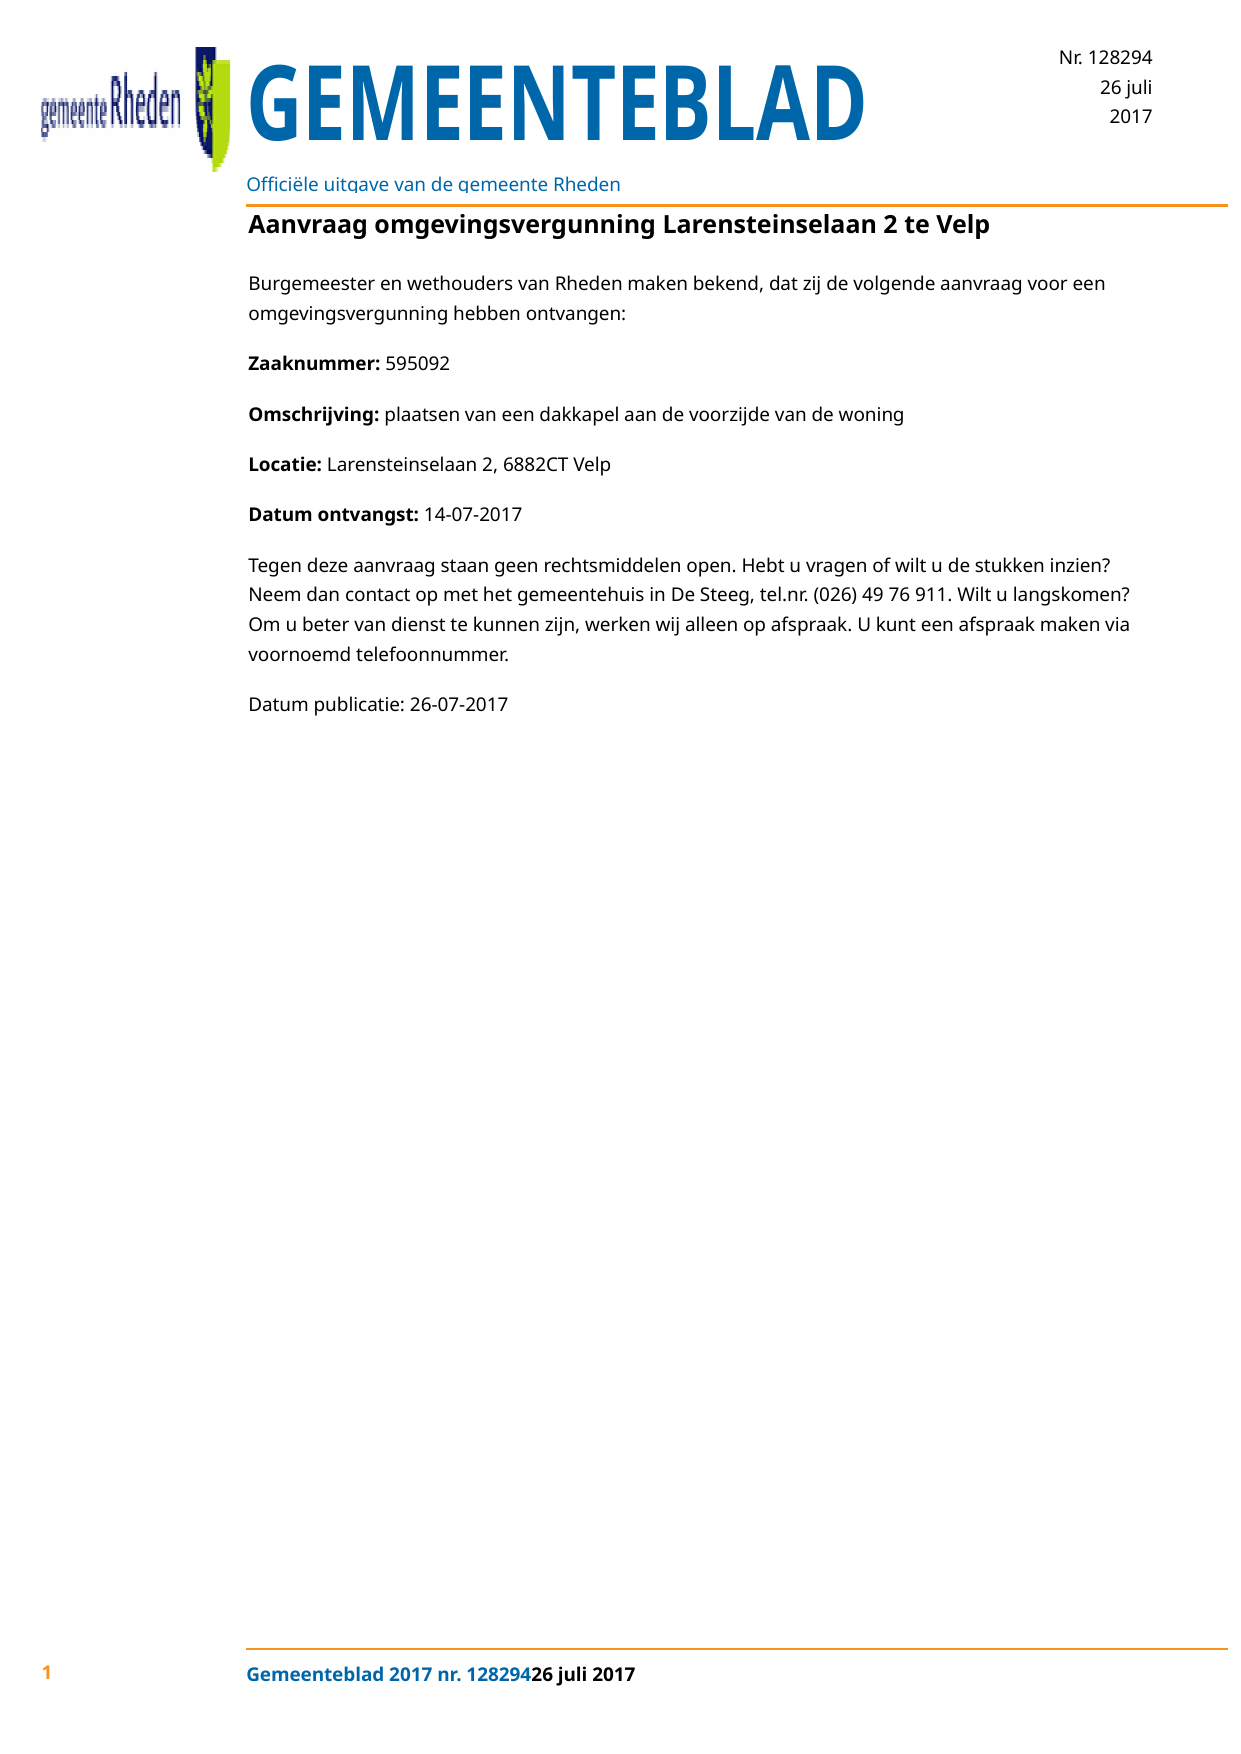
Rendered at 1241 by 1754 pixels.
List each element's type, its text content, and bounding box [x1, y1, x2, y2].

text Burgemeester en wethouders van Rheden maken bekend, dat zij de volgende aanvraag voor een omgevingsvergunning hebben ontvangen: [248, 270, 1152, 326]
text Datum publicatie: 26-07-2017 [248, 691, 1152, 717]
text Locatie: Larensteinselaan 2, 6882CT Velp [248, 451, 1152, 477]
text Zaaknummer: 595092 [248, 350, 1152, 376]
text Aanvraag omgevingsvergunning Larensteinselaan 2 te Velp [248, 207, 1152, 241]
text Tegen deze aanvraag staan geen rechtsmiddelen open. Hebt u vragen of wilt u de stukken inzien? Neem dan contact op met het gemeentehuis in De Steeg, tel.nr. (026) 49 76 911. Wilt u langskomen? Om u beter van dienst te kunnen zijn, werken wij alleen op afspraak. U kunt een afspraak maken via voornoemd telefoonnummer. [248, 552, 1152, 666]
text Omschrijving: plaatsen van een dakkapel aan de voorzijde van de woning [248, 401, 1152, 426]
picture [41, 47, 231, 172]
text Datum ontvangst: 14-07-2017 [248, 502, 1152, 527]
